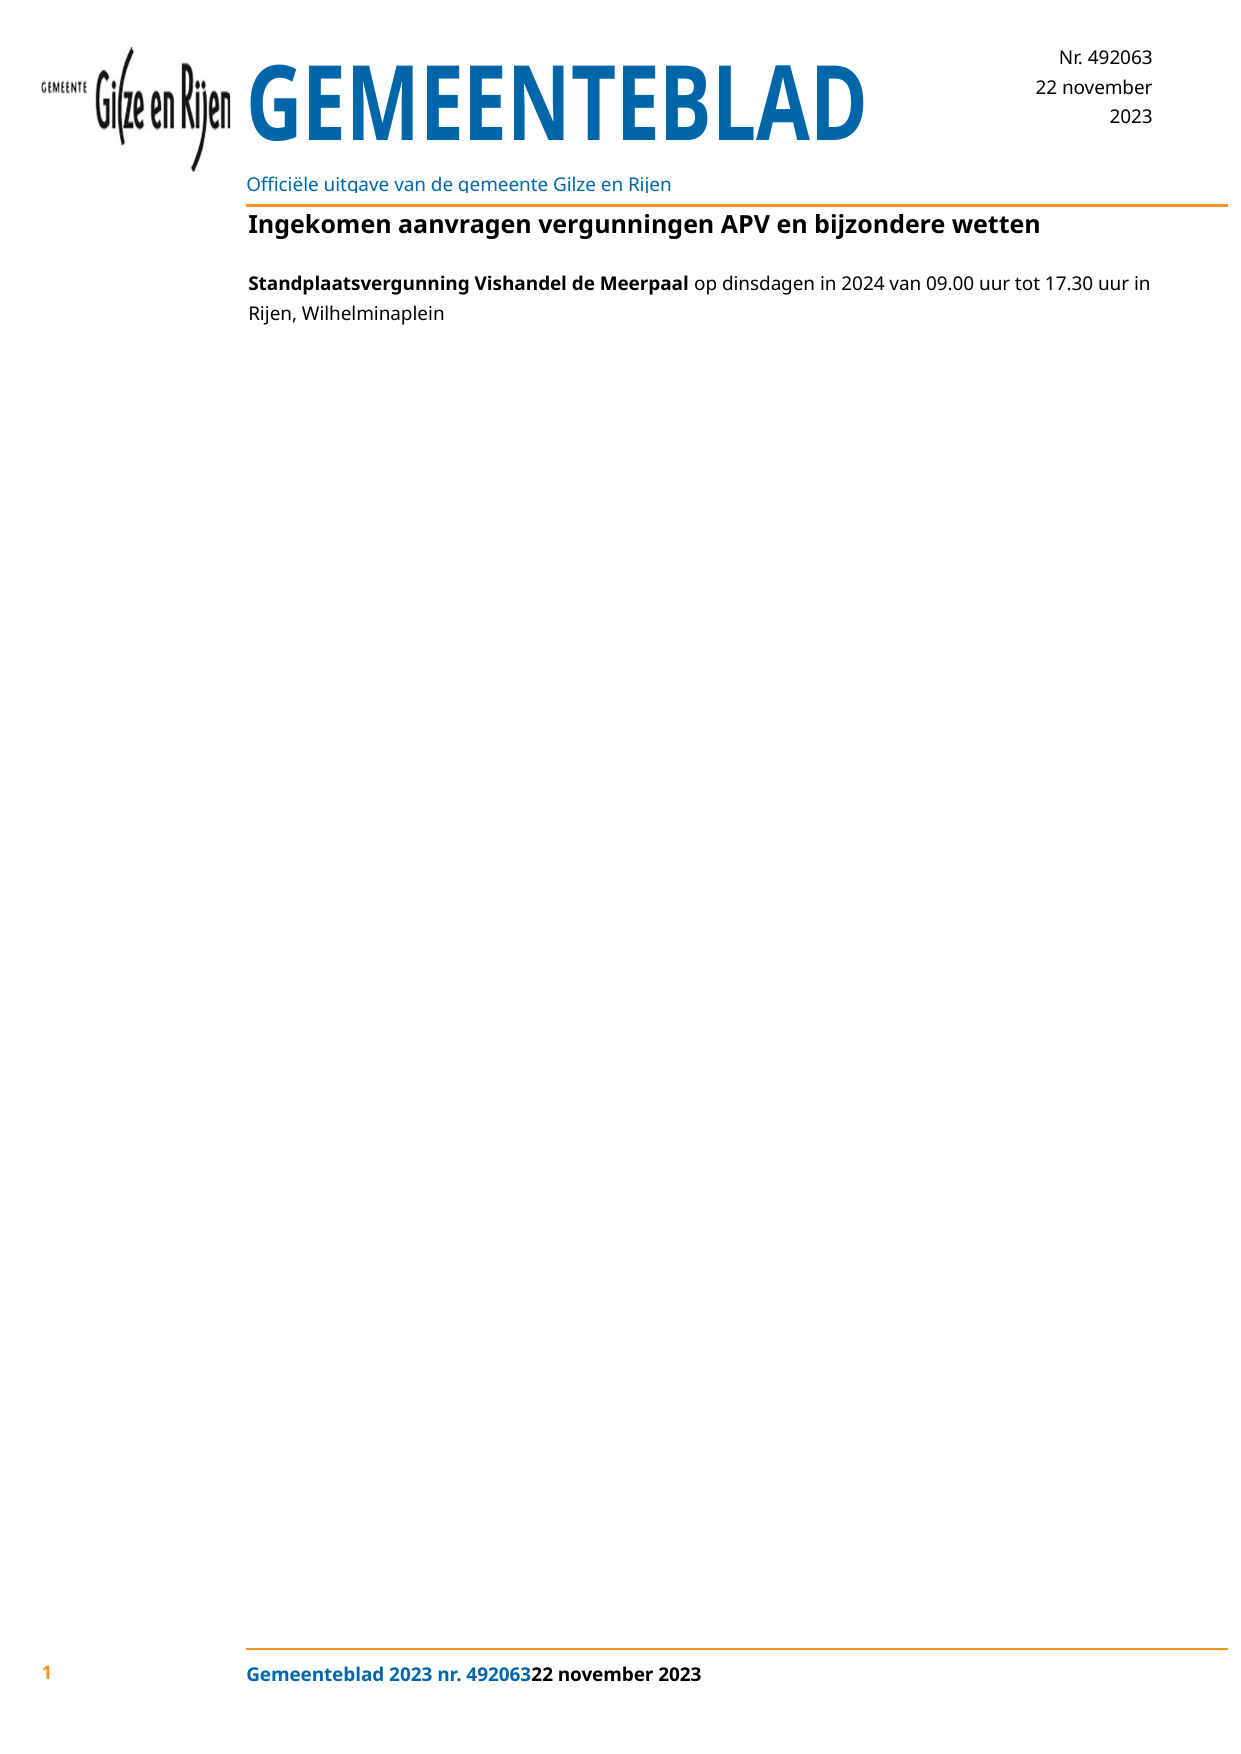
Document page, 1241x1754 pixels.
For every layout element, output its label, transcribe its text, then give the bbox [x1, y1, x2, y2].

text Ingekomen aanvragen vergunningen APV en bijzondere wetten [248, 207, 1152, 241]
picture [41, 47, 231, 172]
text Standplaatsvergunning Vishandel de Meerpaal op dinsdagen in 2024 van 09.00 uur tot 17.30 uur in Rijen, Wilhelminaplein [248, 270, 1152, 326]
